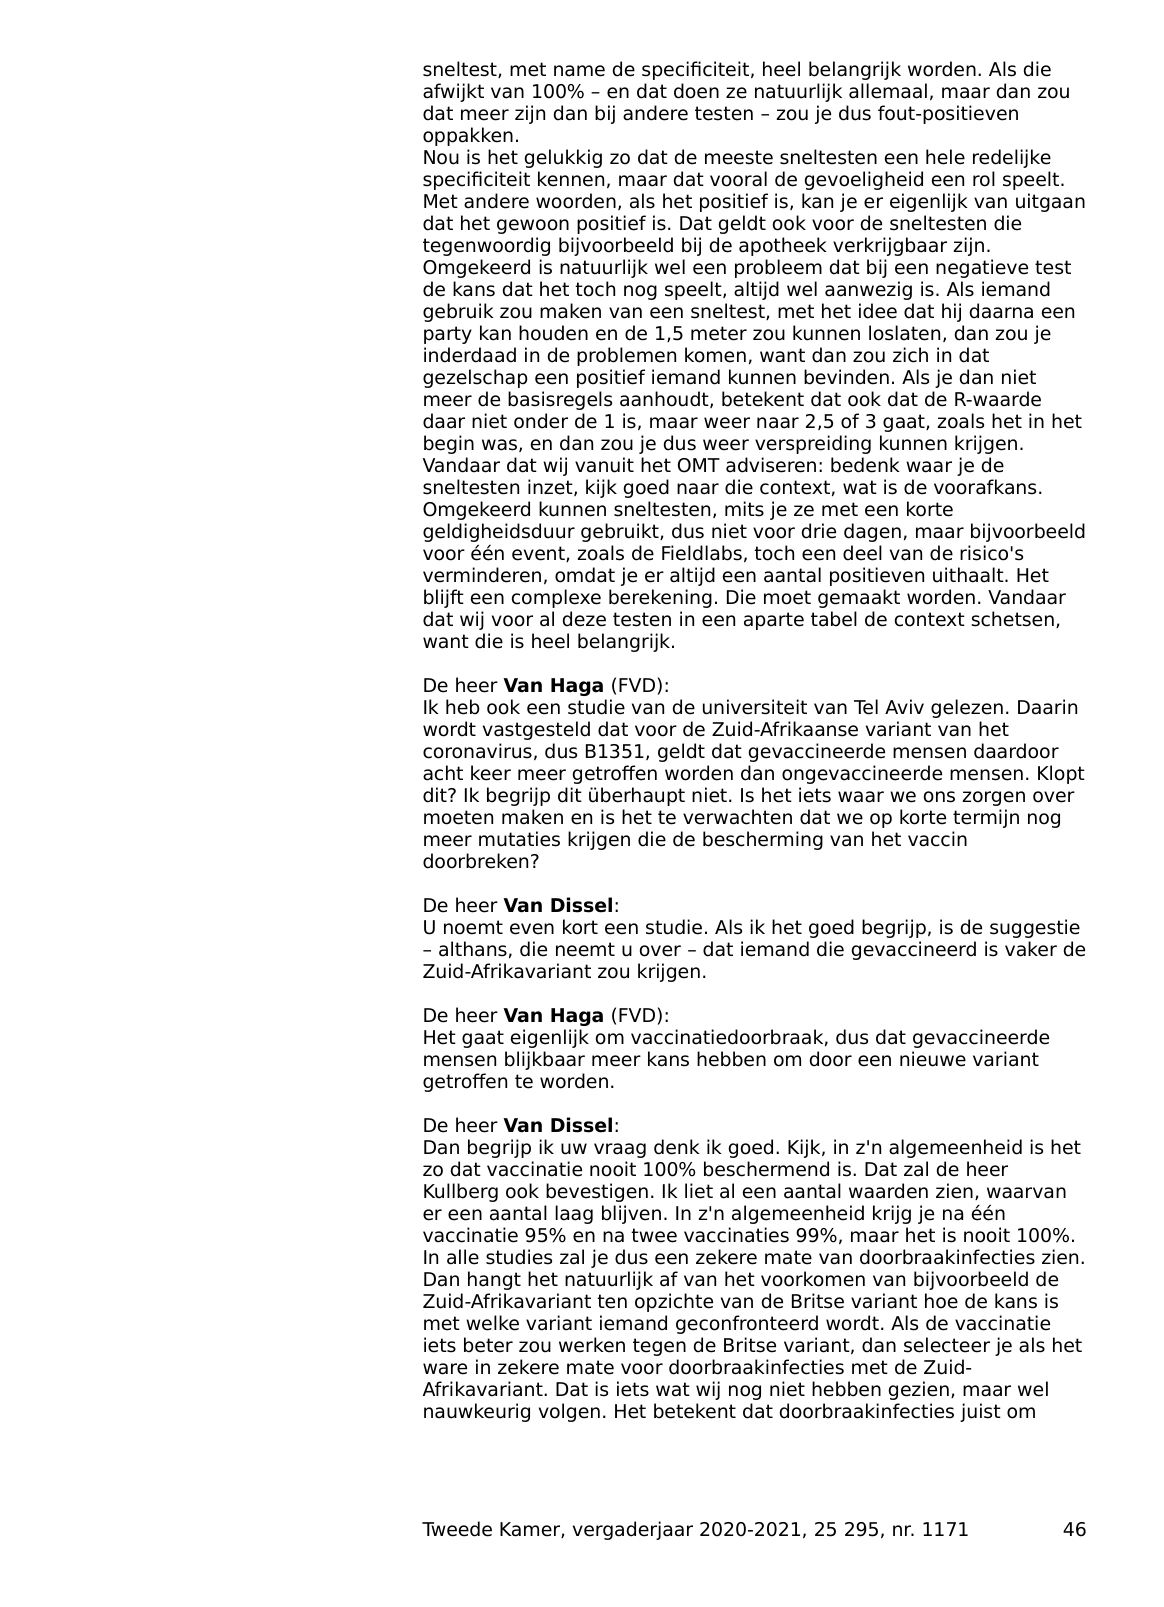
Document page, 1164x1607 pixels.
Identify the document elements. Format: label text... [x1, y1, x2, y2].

text De heer Van Haga (FVD): [422, 675, 1087, 697]
text De heer Van Dissel: [422, 1115, 1087, 1137]
text Ik heb ook een studie van de universiteit van Tel Aviv gelezen. Daarin wordt vastgesteld dat voor de Zuid-Afrikaanse variant van het coronavirus, dus B1351, geldt dat gevaccineerde mensen daardoor acht keer meer getroffen worden dan ongevaccineerde mensen. Klopt dit? Ik begrijp dit überhaupt niet. Is het iets waar we ons zorgen over moeten maken en is het te verwachten dat we op korte termijn nog meer mutaties krijgen die de bescherming van het vaccin doorbreken? [422, 697, 1087, 872]
text Vandaar dat wij vanuit het OMT adviseren: bedenk waar je de sneltesten inzet, kijk goed naar die context, wat is de voorafkans. Omgekeerd kunnen sneltesten, mits je ze met een korte geldigheidsduur gebruikt, dus niet voor drie dagen, maar bijvoorbeeld voor één event, zoals de Fieldlabs, toch een deel van de risico's verminderen, omdat je er altijd een aantal positieven uithaalt. Het blijft een complexe berekening. Die moet gemaakt worden. Vandaar dat wij voor al deze testen in een aparte tabel de context schetsen, want die is heel belangrijk. [422, 455, 1087, 652]
text Het gaat eigenlijk om vaccinatiedoorbraak, dus dat gevaccineerde mensen blijkbaar meer kans hebben om door een nieuwe variant getroffen te worden. [422, 1027, 1087, 1093]
text U noemt even kort een studie. Als ik het goed begrijp, is de suggestie – althans, die neemt u over – dat iemand die gevaccineerd is vaker de Zuid-Afrikavariant zou krijgen. [422, 917, 1087, 983]
text De heer Van Haga (FVD): [422, 1005, 1087, 1027]
text De heer Van Dissel: [422, 895, 1087, 917]
text Nou is het gelukkig zo dat de meeste sneltesten een hele redelijke specificiteit kennen, maar dat vooral de gevoeligheid een rol speelt. Met andere woorden, als het positief is, kan je er eigenlijk van uitgaan dat het gewoon positief is. Dat geldt ook voor de sneltesten die tegenwoordig bijvoorbeeld bij de apotheek verkrijgbaar zijn. Omgekeerd is natuurlijk wel een probleem dat bij een negatieve test de kans dat het toch nog speelt, altijd wel aanwezig is. Als iemand gebruik zou maken van een sneltest, met het idee dat hij daarna een party kan houden en de 1,5 meter zou kunnen loslaten, dan zou je inderdaad in de problemen komen, want dan zou zich in dat gezelschap een positief iemand kunnen bevinden. Als je dan niet meer de basisregels aanhoudt, betekent dat ook dat de R-waarde daar niet onder de 1 is, maar weer naar 2,5 of 3 gaat, zoals het in het begin was, en dan zou je dus weer verspreiding kunnen krijgen. [422, 147, 1087, 455]
text Dan begrijp ik uw vraag denk ik goed. Kijk, in z'n algemeenheid is het zo dat vaccinatie nooit 100% beschermend is. Dat zal de heer Kullberg ook bevestigen. Ik liet al een aantal waarden zien, waarvan er een aantal laag blijven. In z'n algemeenheid krijg je na één vaccinatie 95% en na twee vaccinaties 99%, maar het is nooit 100%. In alle studies zal je dus een zekere mate van doorbraakinfecties zien. Dan hangt het natuurlijk af van het voorkomen van bijvoorbeeld de Zuid-Afrikavariant ten opzichte van de Britse variant hoe de kans is met welke variant iemand geconfronteerd wordt. Als de vaccinatie iets beter zou werken tegen de Britse variant, dan selecteer je als het ware in zekere mate voor doorbraakinfecties met de Zuid-Afrikavariant. Dat is iets wat wij nog niet hebben gezien, maar wel nauwkeurig volgen. Het betekent dat doorbraakinfecties juist om [422, 1137, 1087, 1423]
text sneltest, met name de specificiteit, heel belangrijk worden. Als die afwijkt van 100% – en dat doen ze natuurlijk allemaal, maar dan zou dat meer zijn dan bij andere testen – zou je dus fout-positieven oppakken. [422, 59, 1087, 147]
